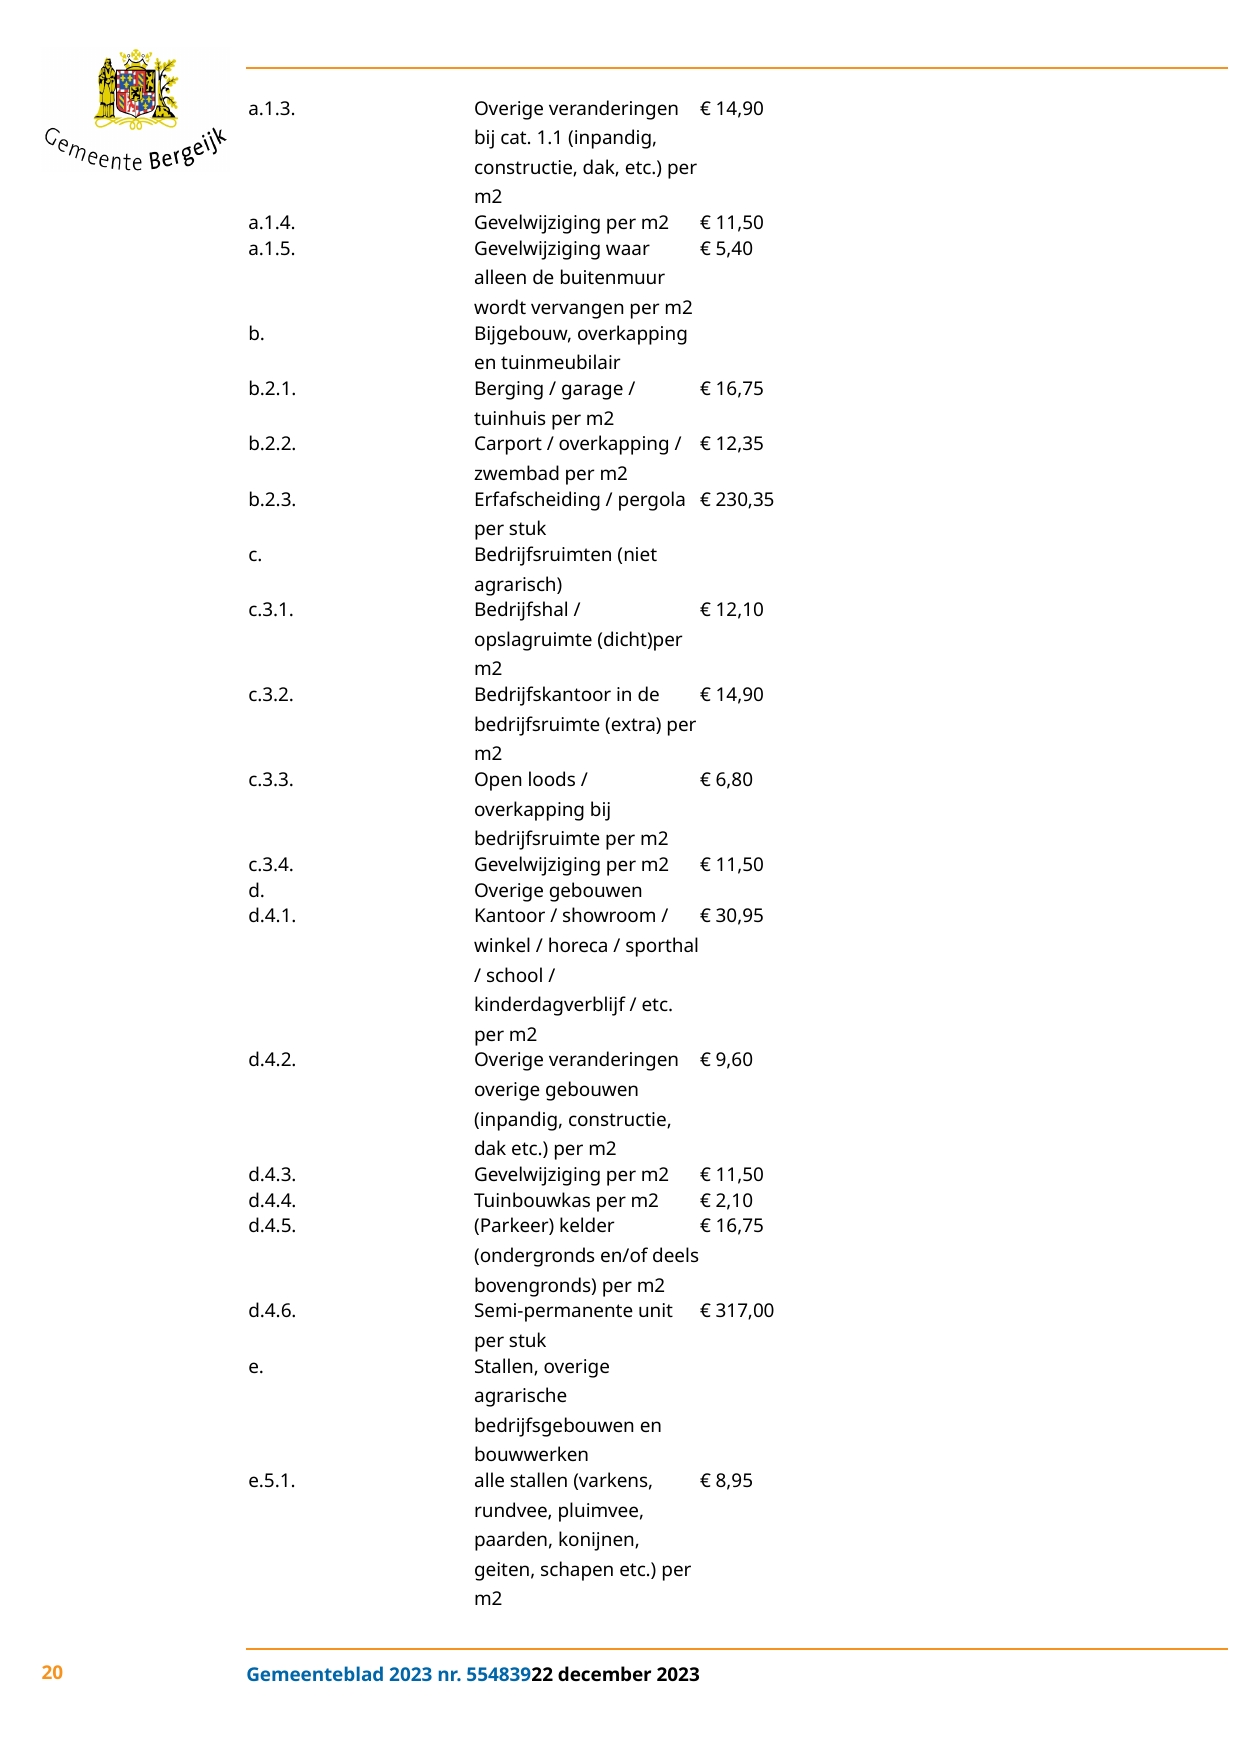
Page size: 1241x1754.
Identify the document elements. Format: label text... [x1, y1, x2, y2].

table_cell € 11,50 [700, 851, 926, 877]
table_cell [926, 209, 1152, 235]
table_cell b.2.3. [248, 486, 474, 541]
table_cell [926, 1161, 1152, 1187]
table_cell € 30,95 [700, 903, 926, 1047]
table_cell [926, 486, 1152, 541]
table_cell d.4.6. [248, 1298, 474, 1353]
table_cell Bijgebouw, overkapping en tuinmeubilair [474, 320, 700, 375]
table_cell d.4.2. [248, 1047, 474, 1161]
table_cell € 16,75 [700, 375, 926, 431]
table_cell € 14,90 [700, 95, 926, 209]
table_cell d.4.4. [248, 1187, 474, 1213]
table_cell [926, 541, 1152, 596]
table_cell [926, 681, 1152, 766]
table_cell [926, 1467, 1152, 1611]
table_cell e. [248, 1353, 474, 1467]
table_cell [700, 320, 926, 375]
table_cell € 6,80 [700, 766, 926, 851]
table_cell [926, 95, 1152, 209]
table_cell [926, 320, 1152, 375]
table_cell d. [248, 877, 474, 903]
table_cell [700, 877, 926, 903]
table_cell [926, 877, 1152, 903]
table_cell Kantoor / showroom / winkel / horeca / sporthal / school / kinderdagverblijf / etc. per m2 [474, 903, 700, 1047]
table_cell Overige gebouwen [474, 877, 700, 903]
table_cell c.3.1. [248, 596, 474, 681]
table_cell Carport / overkapping / zwembad per m2 [474, 431, 700, 486]
table_cell d.4.5. [248, 1213, 474, 1297]
table_cell Gevelwijziging per m2 [474, 1161, 700, 1187]
table_cell Tuinbouwkas per m2 [474, 1187, 700, 1213]
table_cell c. [248, 541, 474, 596]
table_cell [926, 431, 1152, 486]
table_cell Stallen, overige agrarische bedrijfsgebouwen en bouwwerken [474, 1353, 700, 1467]
table_cell a.1.4. [248, 209, 474, 235]
table_cell Gevelwijziging per m2 [474, 209, 700, 235]
table_cell c.3.3. [248, 766, 474, 851]
table_cell b. [248, 320, 474, 375]
table_cell d.4.3. [248, 1161, 474, 1187]
table_cell Erfafscheiding / pergola per stuk [474, 486, 700, 541]
table_cell [700, 1353, 926, 1467]
table_cell € 14,90 [700, 681, 926, 766]
table_cell a.1.3. [248, 95, 474, 209]
table_cell [926, 235, 1152, 320]
table_cell b.2.2. [248, 431, 474, 486]
table_cell Overige veranderingen bij cat. 1.1 (inpandig, constructie, dak, etc.) per m2 [474, 95, 700, 209]
table_cell [926, 766, 1152, 851]
table_cell Gevelwijziging per m2 [474, 851, 700, 877]
table_cell [926, 903, 1152, 1047]
table_cell (Parkeer) kelder (ondergronds en/of deels bovengronds) per m2 [474, 1213, 700, 1297]
table_cell c.3.4. [248, 851, 474, 877]
table_cell Bedrijfskantoor in de bedrijfsruimte (extra) per m2 [474, 681, 700, 766]
table_cell b.2.1. [248, 375, 474, 431]
table_cell Semi-permanente unit per stuk [474, 1298, 700, 1353]
table_cell [926, 1213, 1152, 1297]
table_cell Bedrijfsruimten (niet agrarisch) [474, 541, 700, 596]
table_cell Gevelwijziging waar alleen de buitenmuur wordt vervangen per m2 [474, 235, 700, 320]
table_cell e.5.1. [248, 1467, 474, 1611]
picture [41, 47, 231, 172]
table_cell € 11,50 [700, 1161, 926, 1187]
table_cell € 12,10 [700, 596, 926, 681]
table_cell € 11,50 [700, 209, 926, 235]
table_cell [926, 375, 1152, 431]
table_cell a.1.5. [248, 235, 474, 320]
table_cell Overige veranderingen overige gebouwen (inpandig, constructie, dak etc.) per m2 [474, 1047, 700, 1161]
table_cell € 2,10 [700, 1187, 926, 1213]
table_cell Bedrijfshal / opslagruimte (dicht)per m2 [474, 596, 700, 681]
table_cell Berging / garage / tuinhuis per m2 [474, 375, 700, 431]
table_cell [926, 1047, 1152, 1161]
table_cell € 230,35 [700, 486, 926, 541]
table_cell € 317,00 [700, 1298, 926, 1353]
table_cell € 9,60 [700, 1047, 926, 1161]
table_cell [926, 1298, 1152, 1353]
table_cell [700, 541, 926, 596]
table_cell c.3.2. [248, 681, 474, 766]
table_cell € 5,40 [700, 235, 926, 320]
table_cell [926, 596, 1152, 681]
table_cell d.4.1. [248, 903, 474, 1047]
table_cell € 12,35 [700, 431, 926, 486]
table_cell € 8,95 [700, 1467, 926, 1611]
table_cell [926, 1187, 1152, 1213]
table_cell [926, 851, 1152, 877]
table_cell € 16,75 [700, 1213, 926, 1297]
table_cell [926, 1353, 1152, 1467]
table_cell Open loods / overkapping bij bedrijfsruimte per m2 [474, 766, 700, 851]
table_cell alle stallen (varkens, rundvee, pluimvee, paarden, konijnen, geiten, schapen etc.) per m2 [474, 1467, 700, 1611]
